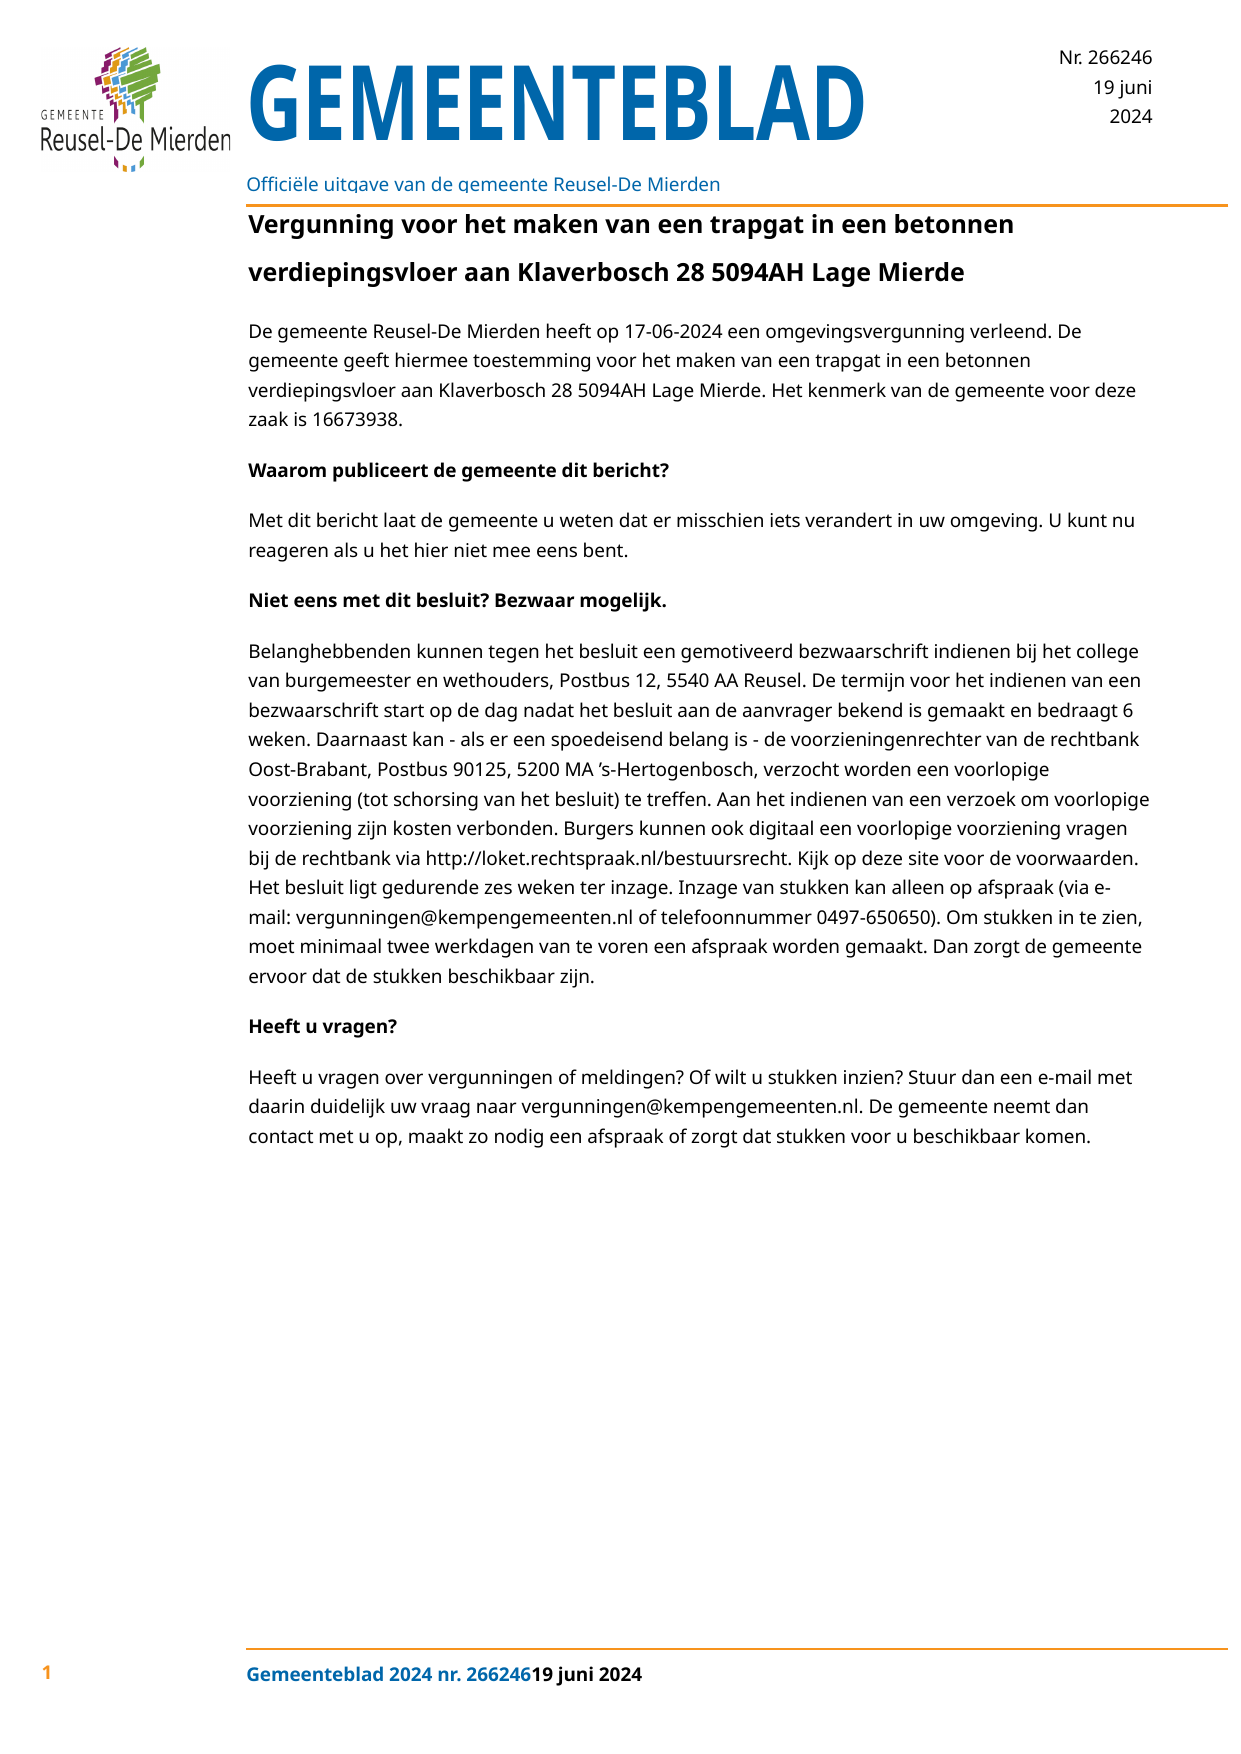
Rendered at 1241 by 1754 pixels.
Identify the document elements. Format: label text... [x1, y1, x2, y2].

text Met dit bericht laat de gemeente u weten dat er misschien iets verandert in uw omgeving. U kunt nu reageren als u het hier niet mee eens bent. [248, 507, 1152, 563]
text De gemeente Reusel-De Mierden heeft op 17-06-2024 een omgevingsvergunning verleend. De gemeente geeft hiermee toestemming voor het maken van een trapgat in een betonnen verdiepingsvloer aan Klaverbosch 28 5094AH Lage Mierde. Het kenmerk van de gemeente voor deze zaak is 16673938. [248, 318, 1152, 432]
text Heeft u vragen? [248, 1014, 1152, 1039]
text Vergunning voor het maken van een trapgat in een betonnen verdiepingsvloer aan Klaverbosch 28 5094AH Lage Mierde [248, 207, 1152, 288]
text Niet eens met dit besluit? Bezwaar mogelijk. [248, 587, 1152, 613]
picture [41, 47, 231, 172]
text Heeft u vragen over vergunningen of meldingen? Of wilt u stukken inzien? Stuur dan een e-mail met daarin duidelijk uw vraag naar vergunningen@kempengemeenten.nl. De gemeente neemt dan contact met u op, maakt zo nodig een afspraak of zorgt dat stukken voor u beschikbaar komen. [248, 1064, 1152, 1149]
text Waarom publiceert de gemeente dit bericht? [248, 457, 1152, 483]
text Belanghebbenden kunnen tegen het besluit een gemotiveerd bezwaarschrift indienen bij het college van burgemeester en wethouders, Postbus 12, 5540 AA Reusel. De termijn voor het indienen van een bezwaarschrift start op de dag nadat het besluit aan de aanvrager bekend is gemaakt en bedraagt 6 weken. Daarnaast kan - als er een spoedeisend belang is - de voorzieningenrechter van de rechtbank Oost-Brabant, Postbus 90125, 5200 MA ’s-Hertogenbosch, verzocht worden een voorlopige voorziening (tot schorsing van het besluit) te treffen. Aan het indienen van een verzoek om voorlopige voorziening zijn kosten verbonden. Burgers kunnen ook digitaal een voorlopige voorziening vragen bij de rechtbank via http://loket.rechtspraak.nl/bestuursrecht. Kijk op deze site voor de voorwaarden. Het besluit ligt gedurende zes weken ter inzage. Inzage van stukken kan alleen op afspraak (via e-mail: vergunningen@kempengemeenten.nl of telefoonnummer 0497-650650). Om stukken in te zien, moet minimaal twee werkdagen van te voren een afspraak worden gemaakt. Dan zorgt de gemeente ervoor dat de stukken beschikbaar zijn. [248, 638, 1152, 989]
